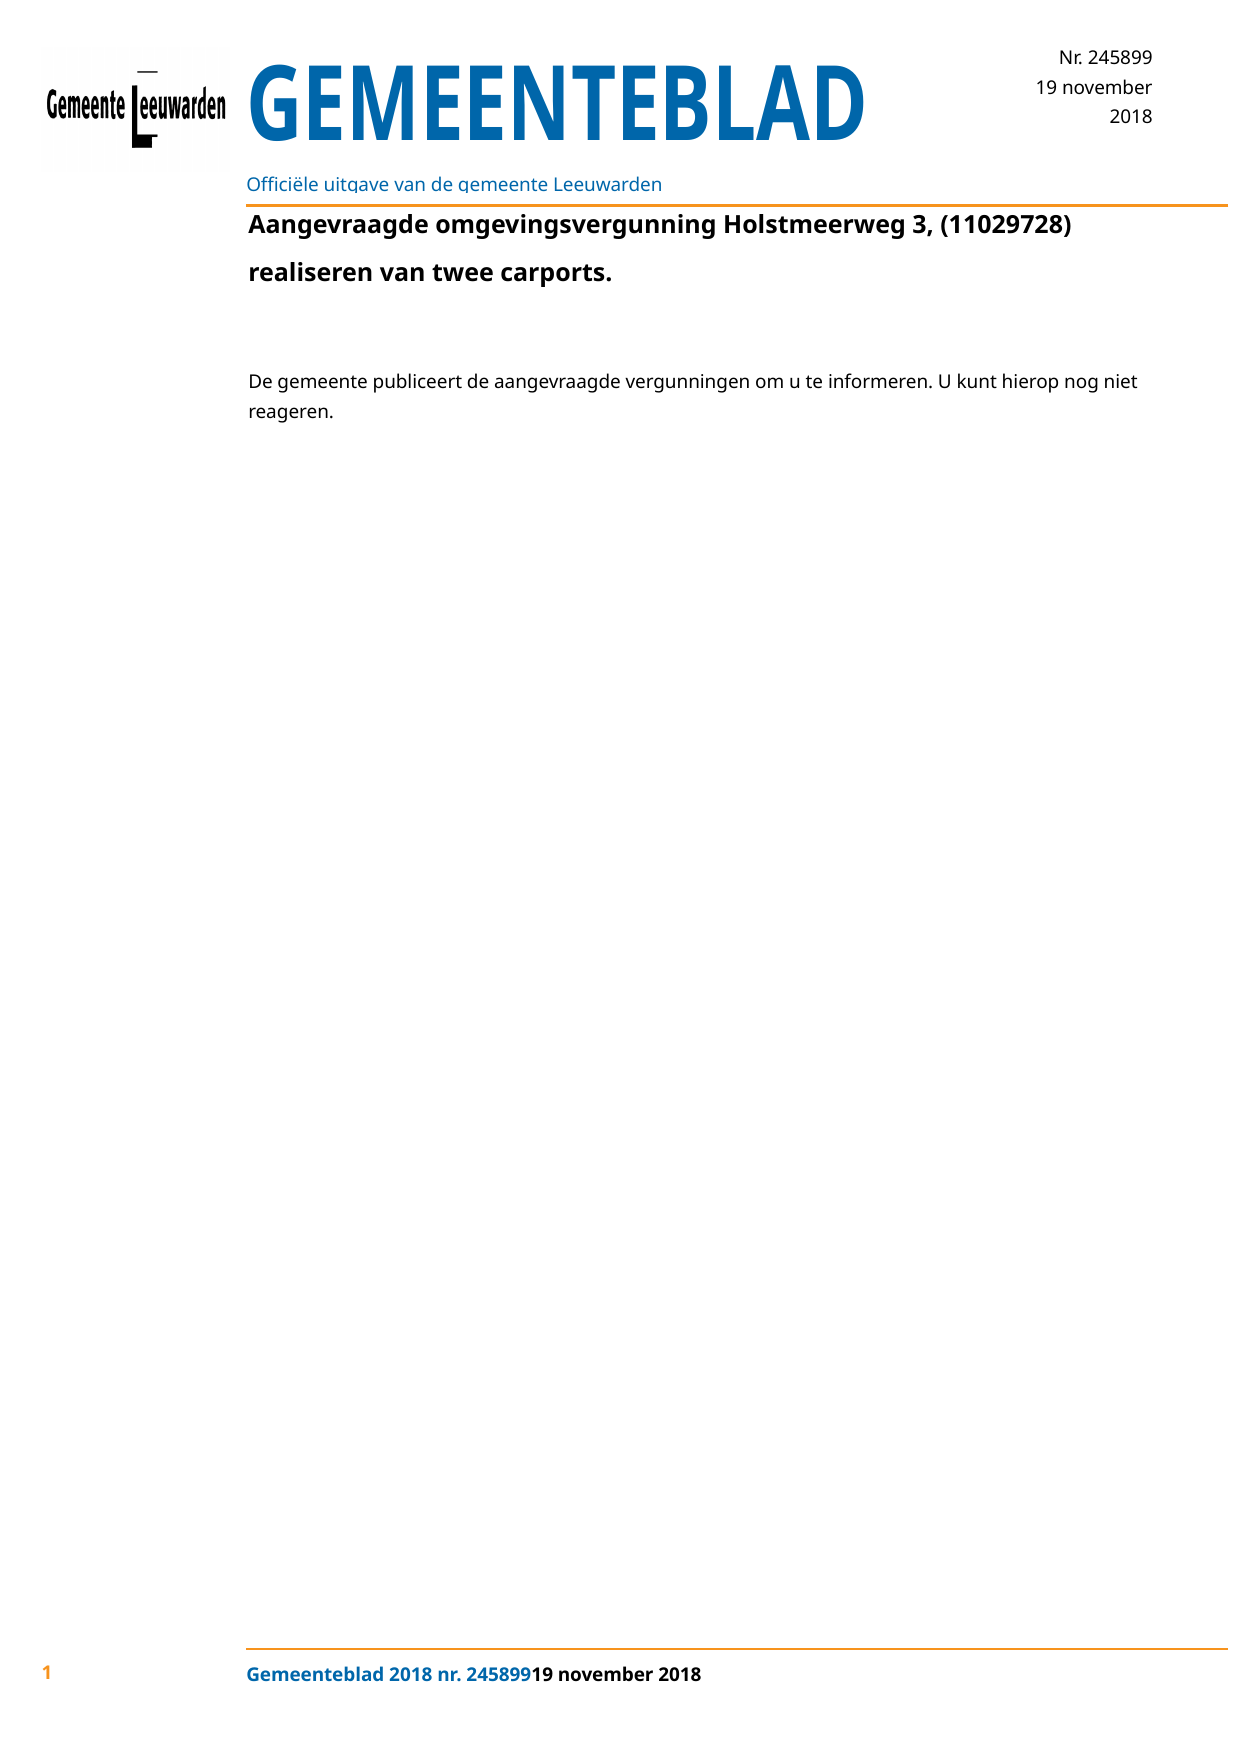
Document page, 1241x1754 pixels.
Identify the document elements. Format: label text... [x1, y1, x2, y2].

text De gemeente publiceert de aangevraagde vergunningen om u te informeren. U kunt hierop nog niet reageren. [248, 368, 1152, 424]
picture [41, 47, 231, 172]
text Aangevraagde omgevingsvergunning Holstmeerweg 3, (11029728) realiseren van twee carports. [248, 207, 1152, 288]
